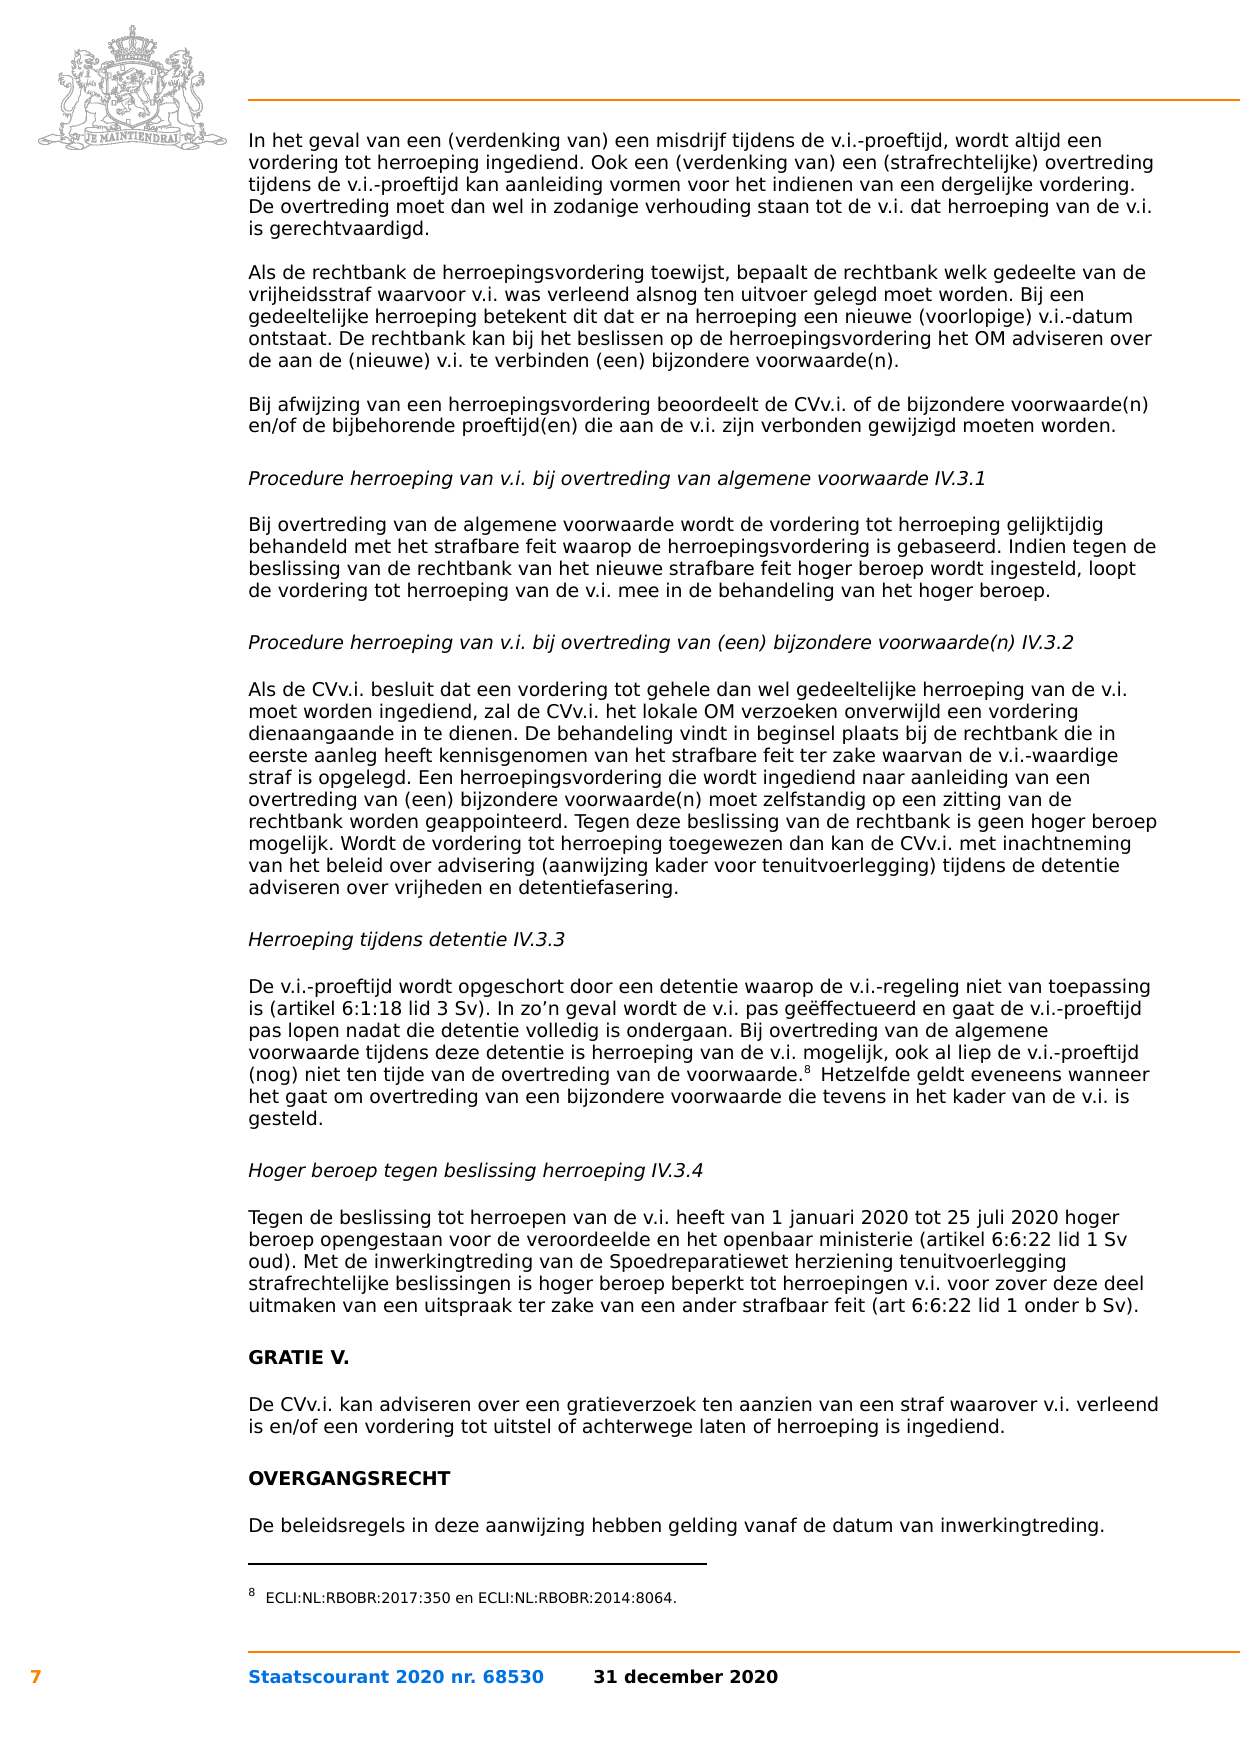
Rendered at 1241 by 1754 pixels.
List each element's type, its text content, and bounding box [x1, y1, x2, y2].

text De beleidsregels in deze aanwijzing hebben gelding vanaf de datum van inwerkingtreding. [248, 1515, 1163, 1537]
text Tegen de beslissing tot herroepen van de v.i. heeft van 1 januari 2020 tot 25 juli 2020 hoger beroep opengestaan voor de veroordeelde en het openbaar ministerie (artikel 6:6:22 lid 1 Sv oud). Met de inwerkingtreding van de Spoedreparatiewet herziening tenuitvoerlegging strafrechtelijke beslissingen is hoger beroep beperkt tot herroepingen v.i. voor zover deze deel uitmaken van een uitspraak ter zake van een ander strafbaar feit (art 6:6:22 lid 1 onder b Sv). [248, 1207, 1163, 1317]
text ECLI:NL:RBOBR:2017:350 en ECLI:NL:RBOBR:2014:8064. [248, 1586, 1163, 1608]
text Bij afwijzing van een herroepingsvordering beoordeelt de CVv.i. of de bijzondere voorwaarde(n) en/of de bijbehorende proeftijd(en) die aan de v.i. zijn verbonden gewijzigd moeten worden. [248, 393, 1163, 437]
text De CVv.i. kan adviseren over een gratieverzoek ten aanzien van een straf waarover v.i. verleend is en/of een vordering tot uitstel of achterwege laten of herroeping is ingediend. [248, 1394, 1163, 1438]
subtitle GRATIE V. [248, 1347, 1163, 1369]
text De v.i.-proeftijd wordt opgeschort door een detentie waarop de v.i.-regeling niet van toepassing is (artikel 6:1:18 lid 3 Sv). In zo’n geval wordt de v.i. pas geëffectueerd en gaat de v.i.-proeftijd pas lopen nadat die detentie volledig is ondergaan. Bij overtreding van de algemene voorwaarde tijdens deze detentie is herroeping van de v.i. mogelijk, ook al liep de v.i.-proeftijd (nog) niet ten tijde van de overtreding van de voorwaarde. Hetzelfde geldt eveneens wanneer het gaat om overtreding van een bijzondere voorwaarde die tevens in het kader van de v.i. is gesteld. [248, 976, 1163, 1130]
subtitle Procedure herroeping van v.i. bij overtreding van algemene voorwaarde IV.3.1 [248, 467, 1163, 489]
subtitle OVERGANGSRECHT [248, 1468, 1163, 1490]
text Als de CVv.i. besluit dat een vordering tot gehele dan wel gedeeltelijke herroeping van de v.i. moet worden ingediend, zal de CVv.i. het lokale OM verzoeken onverwijld een vordering dienaangaande in te dienen. De behandeling vindt in beginsel plaats bij de rechtbank die in eerste aanleg heeft kennisgenomen van het strafbare feit ter zake waarvan de v.i.-waardige straf is opgelegd. Een herroepingsvordering die wordt ingediend naar aanleiding van een overtreding van (een) bijzondere voorwaarde(n) moet zelfstandig op een zitting van de rechtbank worden geappointeerd. Tegen deze beslissing van de rechtbank is geen hoger beroep mogelijk. Wordt de vordering tot herroeping toegewezen dan kan de CVv.i. met inachtneming van het beleid over advisering (aanwijzing kader voor tenuitvoerlegging) tijdens de detentie adviseren over vrijheden en detentiefasering. [248, 679, 1163, 899]
text In het geval van een (verdenking van) een misdrijf tijdens de v.i.-proeftijd, wordt altijd een vordering tot herroeping ingediend. Ook een (verdenking van) een (strafrechtelijke) overtreding tijdens de v.i.-proeftijd kan aanleiding vormen voor het indienen van een dergelijke vordering. De overtreding moet dan wel in zodanige verhouding staan tot de v.i. dat herroeping van de v.i. is gerechtvaardigd. [248, 130, 1163, 240]
subtitle Procedure herroeping van v.i. bij overtreding van (een) bijzondere voorwaarde(n) IV.3.2 [248, 632, 1163, 654]
subtitle Hoger beroep tegen beslissing herroeping IV.3.4 [248, 1160, 1163, 1182]
text Als de rechtbank de herroepingsvordering toewijst, bepaalt de rechtbank welk gedeelte van de vrijheidsstraf waarvoor v.i. was verleend alsnog ten uitvoer gelegd moet worden. Bij een gedeeltelijke herroeping betekent dit dat er na herroeping een nieuwe (voorlopige) v.i.-datum ontstaat. De rechtbank kan bij het beslissen op de herroepingsvordering het OM adviseren over de aan de (nieuwe) v.i. te verbinden (een) bijzondere voorwaarde(n). [248, 262, 1163, 372]
picture [38, 25, 227, 150]
subtitle Herroeping tijdens detentie IV.3.3 [248, 929, 1163, 951]
text Bij overtreding van de algemene voorwaarde wordt de vordering tot herroeping gelijktijdig behandeld met het strafbare feit waarop de herroepingsvordering is gebaseerd. Indien tegen de beslissing van de rechtbank van het nieuwe strafbare feit hoger beroep wordt ingesteld, loopt de vordering tot herroeping van de v.i. mee in de behandeling van het hoger beroep. [248, 514, 1163, 602]
